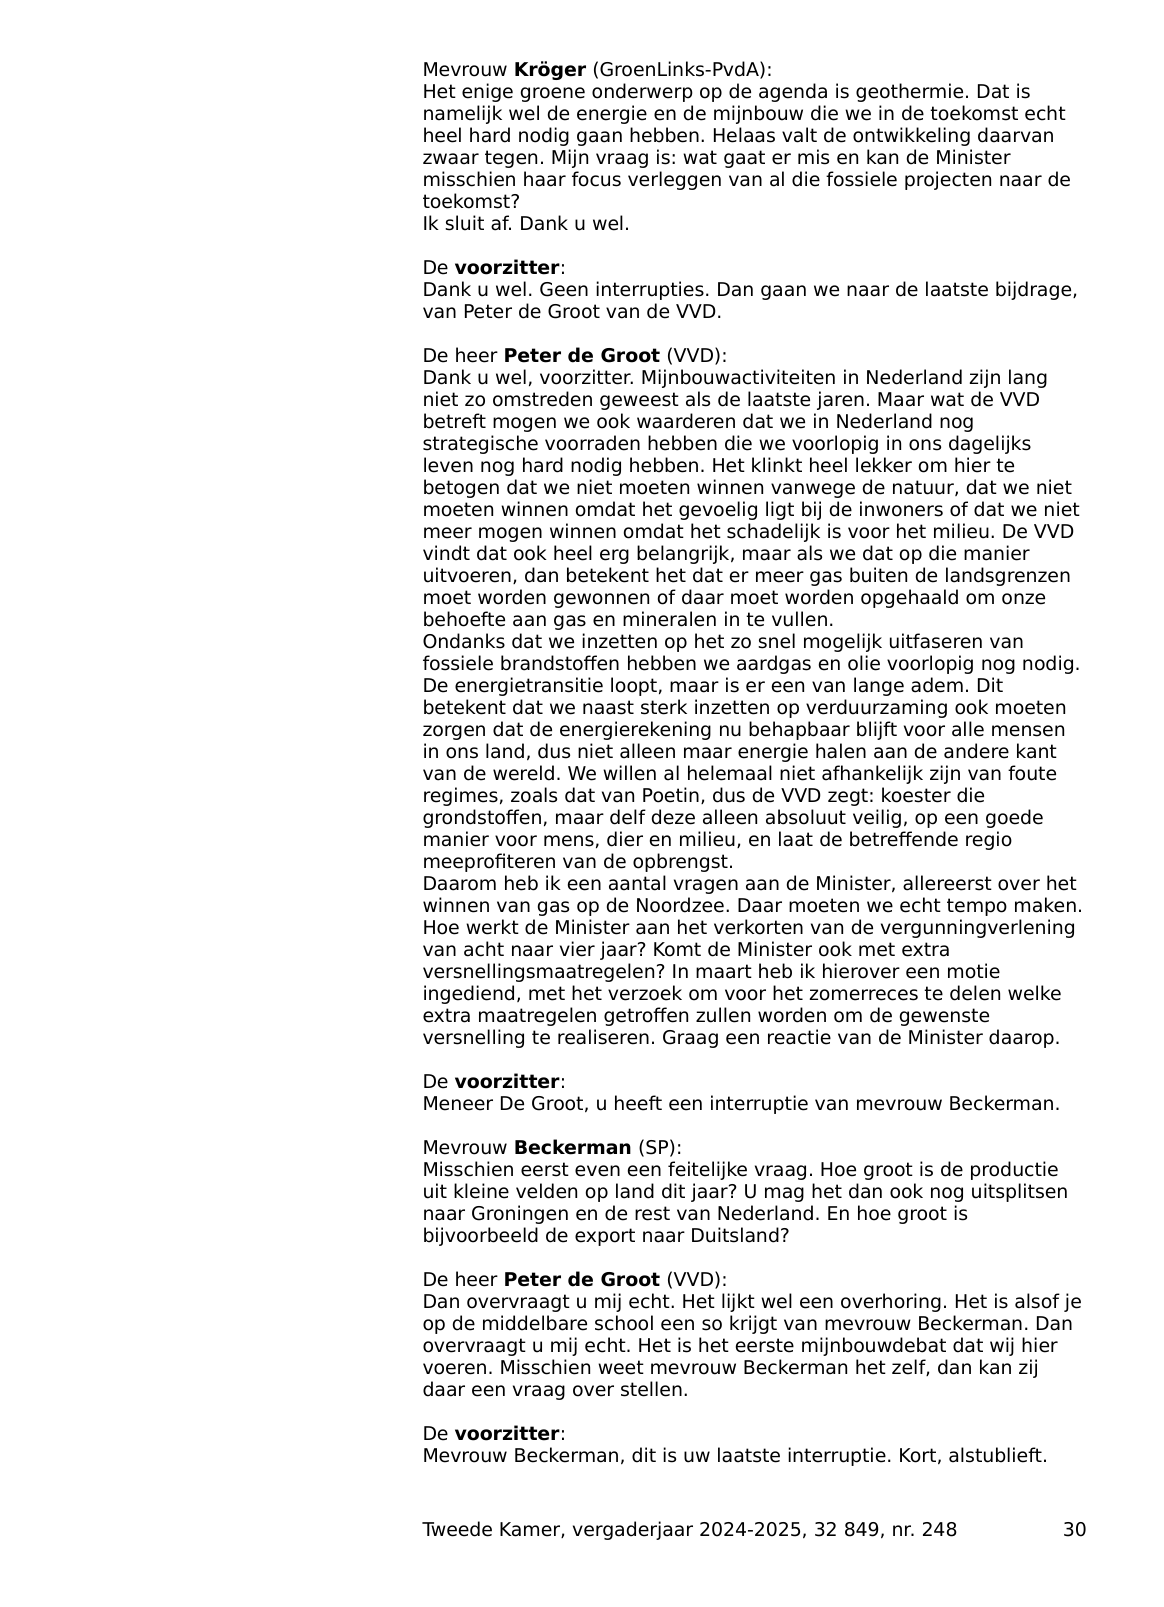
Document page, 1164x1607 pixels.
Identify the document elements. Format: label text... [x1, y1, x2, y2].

text De voorzitter: [422, 1071, 1087, 1093]
text De voorzitter: [422, 1423, 1087, 1445]
text De heer Peter de Groot (VVD): [422, 345, 1087, 367]
text Ik sluit af. Dank u wel. [422, 213, 1087, 235]
text De voorzitter: [422, 257, 1087, 279]
text Ondanks dat we inzetten op het zo snel mogelijk uitfaseren van fossiele brandstoffen hebben we aardgas en olie voorlopig nog nodig. De energietransitie loopt, maar is er een van lange adem. Dit betekent dat we naast sterk inzetten op verduurzaming ook moeten zorgen dat de energierekening nu behapbaar blijft voor alle mensen in ons land, dus niet alleen maar energie halen aan de andere kant van de wereld. We willen al helemaal niet afhankelijk zijn van foute regimes, zoals dat van Poetin, dus de VVD zegt: koester die grondstoffen, maar delf deze alleen absoluut veilig, op een goede manier voor mens, dier en milieu, en laat de betreffende regio meeprofiteren van de opbrengst. [422, 631, 1087, 873]
text De heer Peter de Groot (VVD): [422, 1269, 1087, 1291]
text Mevrouw Beckerman, dit is uw laatste interruptie. Kort, alstublieft. [422, 1445, 1087, 1467]
text Dan overvraagt u mij echt. Het lijkt wel een overhoring. Het is alsof je op de middelbare school een so krijgt van mevrouw Beckerman. Dan overvraagt u mij echt. Het is het eerste mijnbouwdebat dat wij hier voeren. Misschien weet mevrouw Beckerman het zelf, dan kan zij daar een vraag over stellen. [422, 1291, 1087, 1401]
text Het enige groene onderwerp op de agenda is geothermie. Dat is namelijk wel de energie en de mijnbouw die we in de toekomst echt heel hard nodig gaan hebben. Helaas valt de ontwikkeling daarvan zwaar tegen. Mijn vraag is: wat gaat er mis en kan de Minister misschien haar focus verleggen van al die fossiele projecten naar de toekomst? [422, 81, 1087, 213]
text Dank u wel. Geen interrupties. Dan gaan we naar de laatste bijdrage, van Peter de Groot van de VVD. [422, 279, 1087, 323]
text Meneer De Groot, u heeft een interruptie van mevrouw Beckerman. [422, 1093, 1087, 1115]
text Mevrouw Beckerman (SP): [422, 1137, 1087, 1159]
text Dank u wel, voorzitter. Mijnbouwactiviteiten in Nederland zijn lang niet zo omstreden geweest als de laatste jaren. Maar wat de VVD betreft mogen we ook waarderen dat we in Nederland nog strategische voorraden hebben die we voorlopig in ons dagelijks leven nog hard nodig hebben. Het klinkt heel lekker om hier te betogen dat we niet moeten winnen vanwege de natuur, dat we niet moeten winnen omdat het gevoelig ligt bij de inwoners of dat we niet meer mogen winnen omdat het schadelijk is voor het milieu. De VVD vindt dat ook heel erg belangrijk, maar als we dat op die manier uitvoeren, dan betekent het dat er meer gas buiten de landsgrenzen moet worden gewonnen of daar moet worden opgehaald om onze behoefte aan gas en mineralen in te vullen. [422, 367, 1087, 631]
text Misschien eerst even een feitelijke vraag. Hoe groot is de productie uit kleine velden op land dit jaar? U mag het dan ook nog uitsplitsen naar Groningen en de rest van Nederland. En hoe groot is bijvoorbeeld de export naar Duitsland? [422, 1159, 1087, 1247]
text Daarom heb ik een aantal vragen aan de Minister, allereerst over het winnen van gas op de Noordzee. Daar moeten we echt tempo maken. Hoe werkt de Minister aan het verkorten van de vergunningverlening van acht naar vier jaar? Komt de Minister ook met extra versnellingsmaatregelen? In maart heb ik hierover een motie ingediend, met het verzoek om voor het zomerreces te delen welke extra maatregelen getroffen zullen worden om de gewenste versnelling te realiseren. Graag een reactie van de Minister daarop. [422, 873, 1087, 1048]
text Mevrouw Kröger (GroenLinks-PvdA): [422, 59, 1087, 81]
